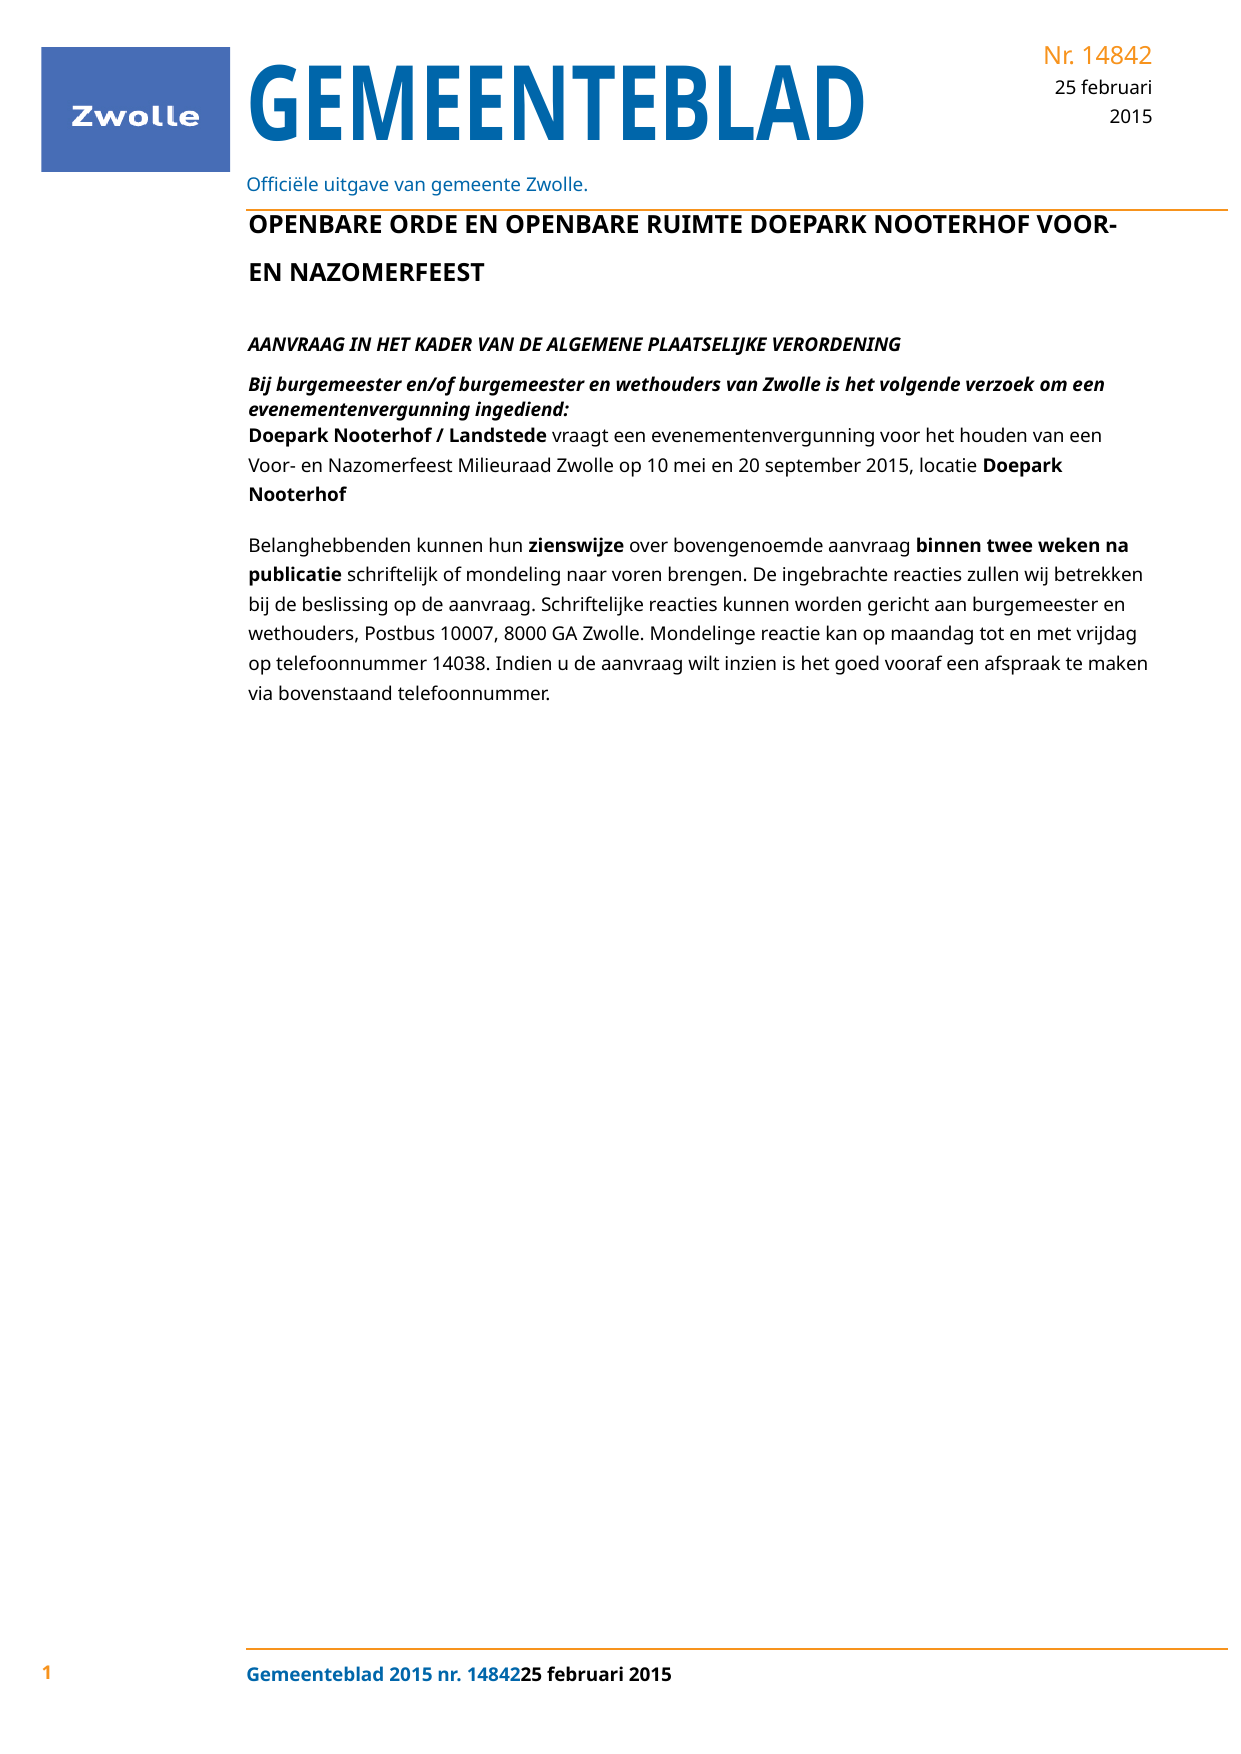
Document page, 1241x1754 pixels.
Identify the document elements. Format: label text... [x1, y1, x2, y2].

text Belanghebbenden kunnen hun zienswijze over bovengenoemde aanvraag binnen twee weken na publicatie schriftelijk of mondeling naar voren brengen. De ingebrachte reacties zullen wij betrekken bij de beslissing op de aanvraag. Schriftelijke reacties kunnen worden gericht aan burgemeester en wethouders, Postbus 10007, 8000 GA Zwolle. Mondelinge reactie kan op maandag tot en met vrijdag op telefoonnummer 14038. Indien u de aanvraag wilt inzien is het goed vooraf een afspraak te maken via bovenstaand telefoonnummer. [248, 532, 1152, 705]
text AANVRAAG IN HET KADER VAN DE ALGEMENE PLAATSELIJKE VERORDENING [248, 331, 1152, 357]
text Doepark Nooterhof / Landstede vraagt een evenementenvergunning voor het houden van een Voor- en Nazomerfeest Milieuraad Zwolle op 10 mei en 20 september 2015, locatie Doepark Nooterhof [248, 422, 1152, 507]
text Bij burgemeester en/of burgemeester en wethouders van Zwolle is het volgende verzoek om een evenementenvergunning ingediend: [248, 371, 1152, 422]
text OPENBARE ORDE EN OPENBARE RUIMTE DOEPARK NOOTERHOF VOOR- EN NAZOMERFEEST [248, 211, 1152, 288]
picture [41, 47, 231, 172]
